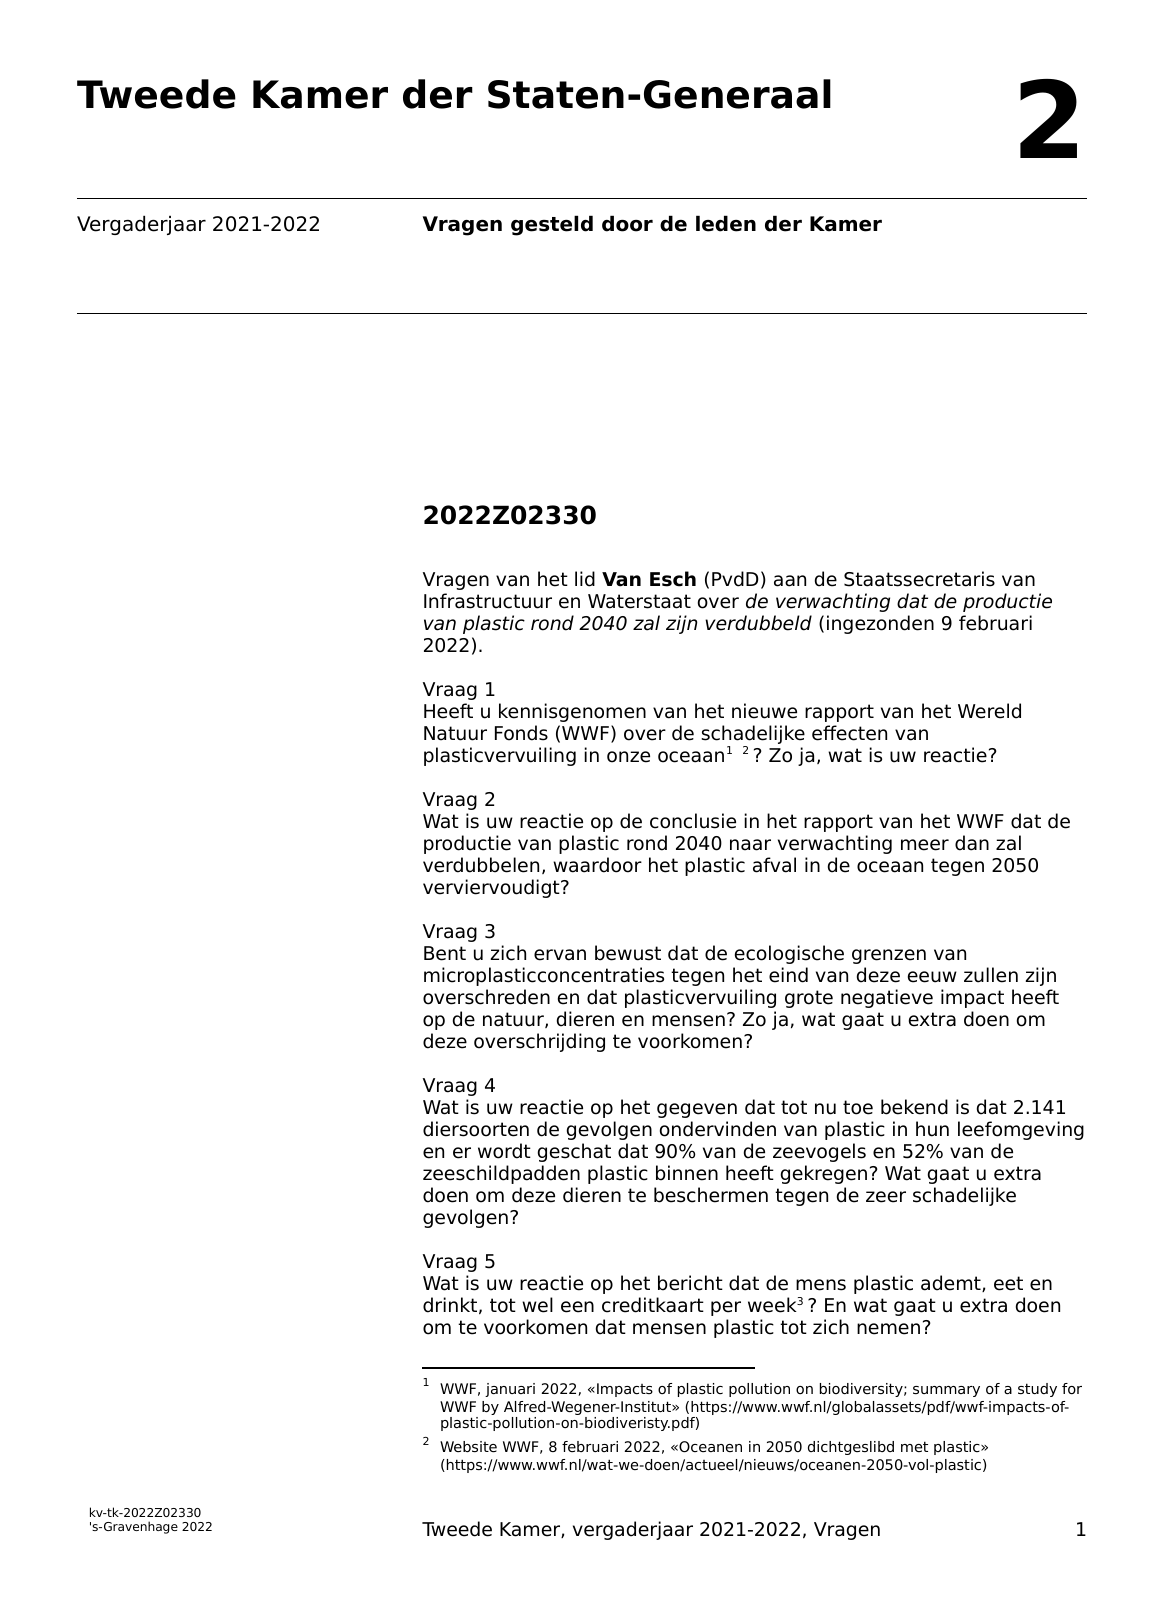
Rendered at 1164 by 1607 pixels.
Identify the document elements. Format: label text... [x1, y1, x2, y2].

table_cell Vragen gesteld door de leden der Kamer [422, 199, 1087, 313]
text Wat is uw reactie op de conclusie in het rapport van het WWF dat de productie van plastic rond 2040 naar verwachting meer dan zal verdubbelen, waardoor het plastic afval in de oceaan tegen 2050 verviervoudigt? [422, 811, 1087, 899]
text Vraag 2 [422, 789, 1087, 811]
text Vraag 3 [422, 921, 1087, 943]
text 2022Z02330 [422, 501, 1087, 531]
text Vraag 4 [422, 1075, 1087, 1097]
text Wat is uw reactie op het bericht dat de mens plastic ademt, eet en drinkt, tot wel een creditkaart per week? En wat gaat u extra doen om te voorkomen dat mensen plastic tot zich nemen? [422, 1273, 1087, 1339]
text Wat is uw reactie op het gegeven dat tot nu toe bekend is dat 2.141 diersoorten de gevolgen ondervinden van plastic in hun leefomgeving en er wordt geschat dat 90% van de zeevogels en 52% van de zeeschildpadden plastic binnen heeft gekregen? Wat gaat u extra doen om deze dieren te beschermen tegen de zeer schadelijke gevolgen? [422, 1097, 1087, 1229]
text WWF, januari 2022, «Impacts of plastic pollution on biodiversity; summary of a study for WWF by Alfred-Wegener-Institut» (https://www.wwf.nl/globalassets/pdf/wwf-impacts-of-plastic-pollution-on-biodiveristy.pdf) [422, 1377, 1087, 1432]
text Bent u zich ervan bewust dat de ecologische grenzen van microplasticconcentraties tegen het eind van deze eeuw zullen zijn overschreden en dat plasticvervuiling grote negatieve impact heeft op de natuur, dieren en mensen? Zo ja, wat gaat u extra doen om deze overschrijding te voorkomen? [422, 943, 1087, 1053]
text Vraag 5 [422, 1251, 1087, 1273]
table_header 2 [886, 59, 1087, 198]
text 's-Gravenhage 2022 [88, 1520, 323, 1534]
text Vraag 1 [422, 679, 1087, 701]
text kv-tk-2022Z02330 [88, 1506, 323, 1520]
text Vragen van het lid Van Esch (PvdD) aan de Staatssecretaris van Infrastructuur en Waterstaat over de verwachting dat de productie van plastic rond 2040 zal zijn verdubbeld (ingezonden 9 februari 2022). [422, 569, 1087, 657]
table_header Tweede Kamer der Staten-Generaal [77, 59, 886, 198]
text Heeft u kennisgenomen van het nieuwe rapport van het Wereld Natuur Fonds (WWF) over de schadelijke effecten van plasticvervuiling in onze oceaan ? Zo ja, wat is uw reactie? [422, 701, 1087, 767]
text Website WWF, 8 februari 2022, «Oceanen in 2050 dichtgeslibd met plastic» (https://www.wwf.nl/wat-we-doen/actueel/nieuws/oceanen-2050-vol-plastic) [422, 1435, 1087, 1474]
table_cell Vergaderjaar 2021-2022 [77, 199, 422, 313]
